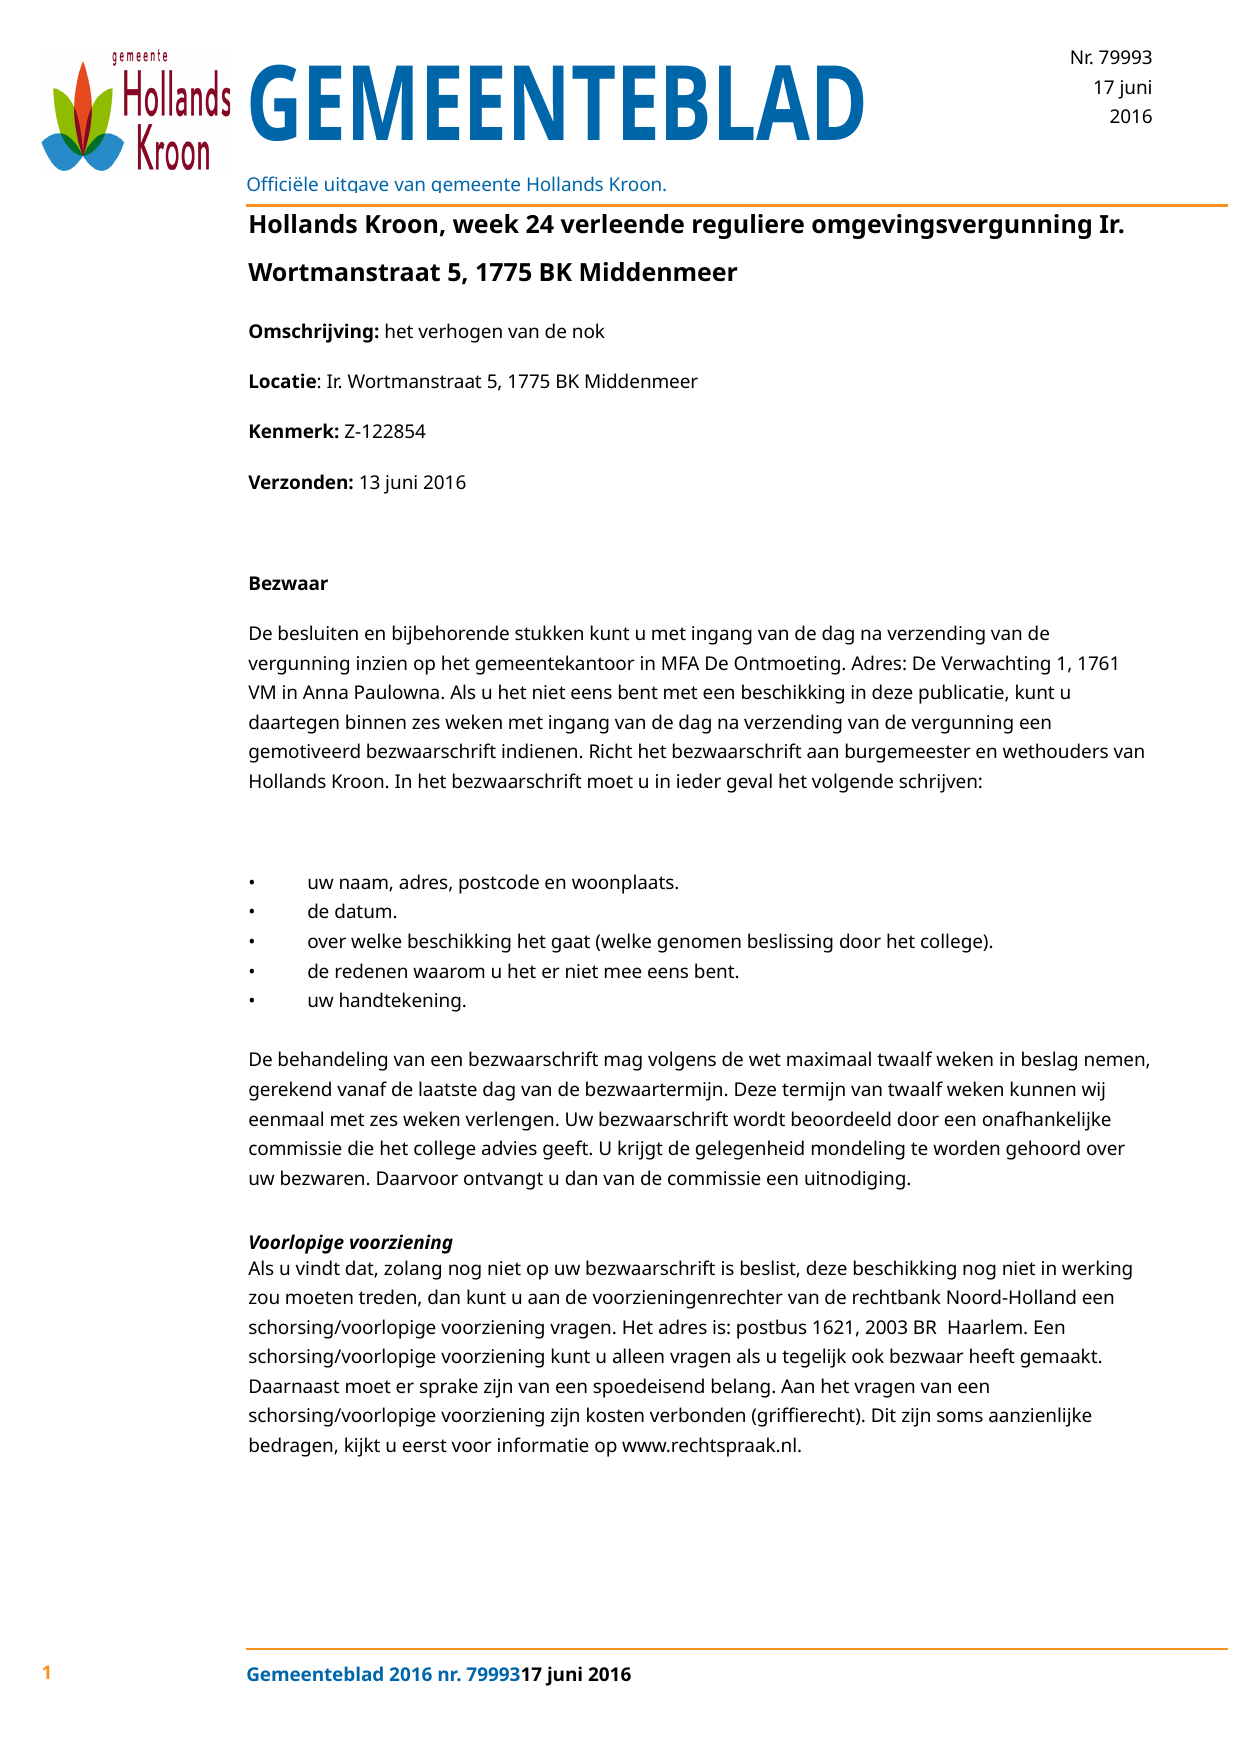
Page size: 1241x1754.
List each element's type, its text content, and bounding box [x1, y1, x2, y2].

text Als u vindt dat, zolang nog niet op uw bezwaarschrift is beslist, deze beschikking nog niet in werking zou moeten treden, dan kunt u aan de voorzieningenrechter van de rechtbank Noord-Holland een schorsing/voorlopige voorziening vragen. Het adres is: postbus 1621, 2003 BR Haarlem. Een schorsing/voorlopige voorziening kunt u alleen vragen als u tegelijk ook bezwaar heeft gemaakt. Daarnaast moet er sprake zijn van een spoedeisend belang. Aan het vragen van een schorsing/voorlopige voorziening zijn kosten verbonden (griffierecht). Dit zijn soms aanzienlijke bedragen, kijkt u eerst voor informatie op www.rechtspraak.nl. [248, 1255, 1152, 1458]
text De behandeling van een bezwaarschrift mag volgens de wet maximaal twaalf weken in beslag nemen, gerekend vanaf de laatste dag van de bezwaartermijn. Deze termijn van twaalf weken kunnen wij eenmaal met zes weken verlengen. Uw bezwaarschrift wordt beoordeeld door een onafhankelijke commissie die het college advies geeft. U krijgt de gelegenheid mondeling te worden gehoord over uw bezwaren. Daarvoor ontvangt u dan van de commissie een uitnodiging. [248, 1047, 1152, 1191]
text Kenmerk: Z-122854 [248, 419, 1152, 444]
list uw handtekening. [248, 987, 1152, 1013]
list over welke beschikking het gaat (welke genomen beslissing door het college). [248, 928, 1152, 954]
text Bezwaar [248, 570, 1152, 596]
text Locatie: Ir. Wortmanstraat 5, 1775 BK Middenmeer [248, 368, 1152, 394]
text Verzonden: 13 juni 2016 [248, 469, 1152, 495]
picture [41, 47, 231, 172]
text Hollands Kroon, week 24 verleende reguliere omgevingsvergunning Ir. Wortmanstraat 5, 1775 BK Middenmeer [248, 207, 1152, 288]
list de redenen waarom u het er niet mee eens bent. [248, 958, 1152, 984]
text Voorlopige voorziening [248, 1229, 1152, 1255]
text Omschrijving: het verhogen van de nok [248, 318, 1152, 344]
text De besluiten en bijbehorende stukken kunt u met ingang van de dag na verzending van de vergunning inzien op het gemeentekantoor in MFA De Ontmoeting. Adres: De Verwachting 1, 1761 VM in Anna Paulowna. Als u het niet eens bent met een beschikking in deze publicatie, kunt u daartegen binnen zes weken met ingang van de dag na verzending van de vergunning een gemotiveerd bezwaarschrift indienen. Richt het bezwaarschrift aan burgemeester en wethouders van Hollands Kroon. In het bezwaarschrift moet u in ieder geval het volgende schrijven: [248, 620, 1152, 794]
list uw naam, adres, postcode en woonplaats. [248, 869, 1152, 895]
list de datum. [248, 899, 1152, 924]
